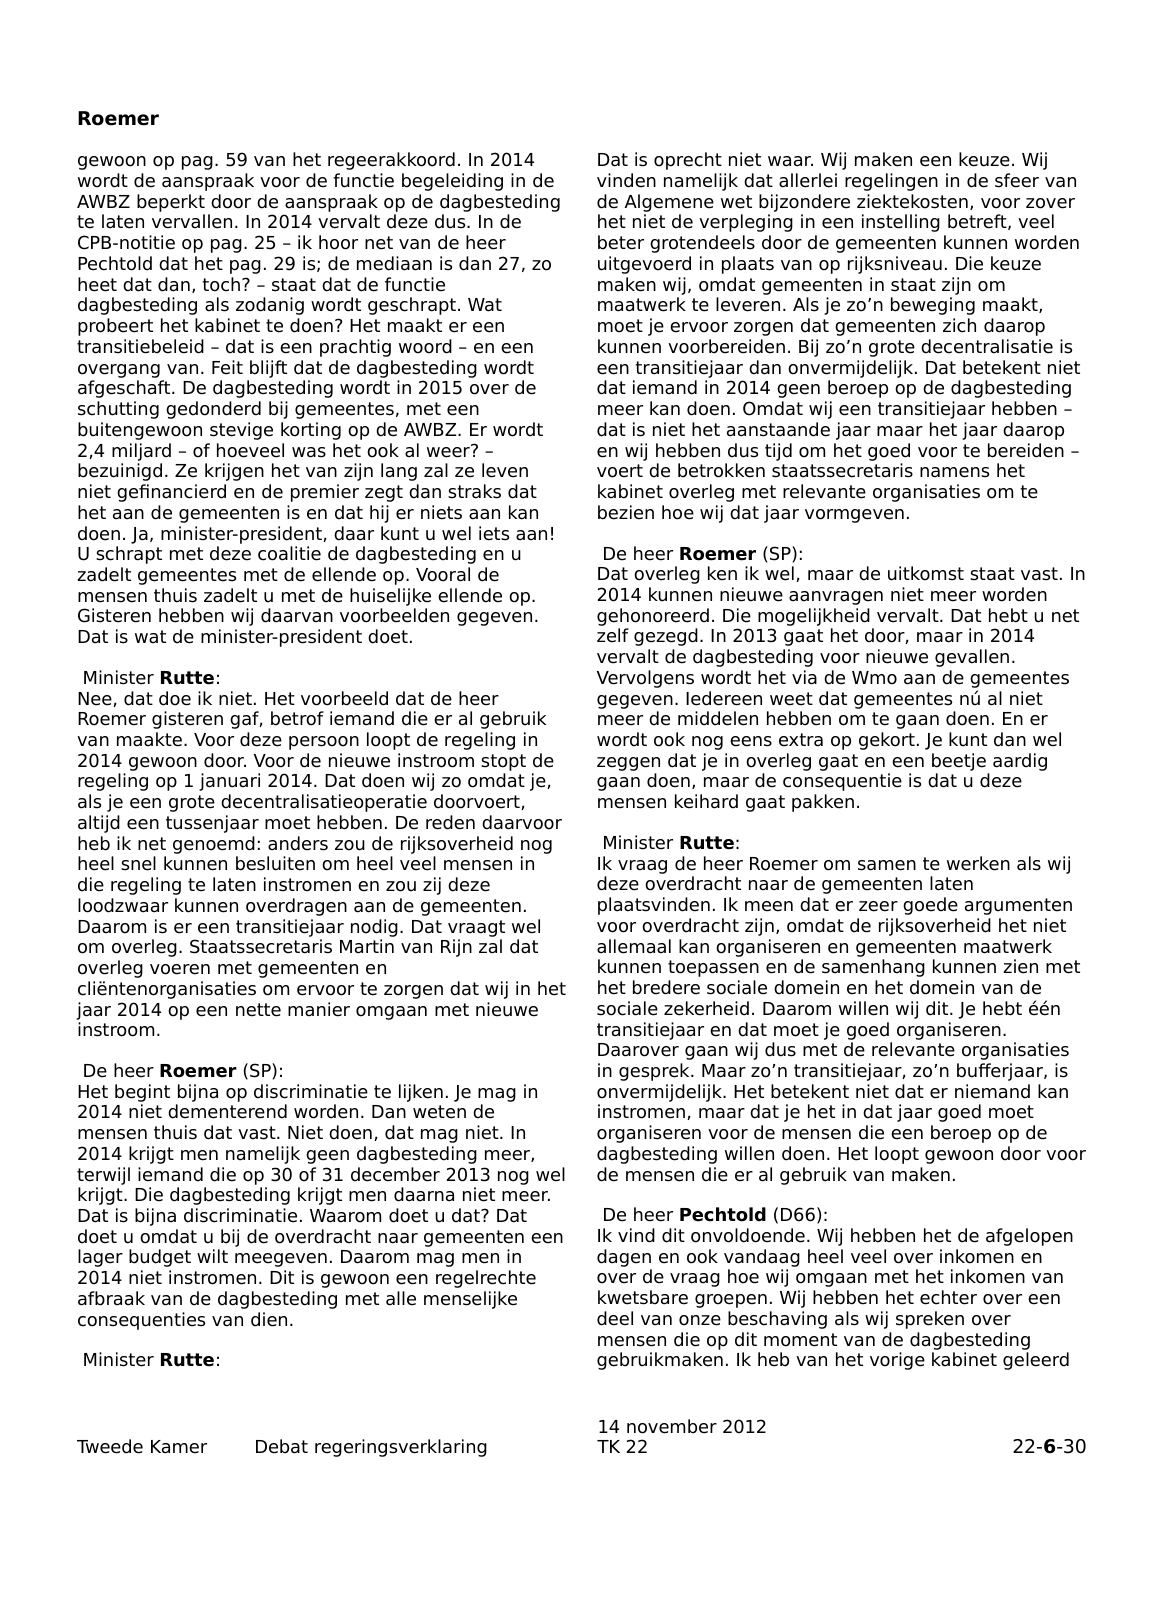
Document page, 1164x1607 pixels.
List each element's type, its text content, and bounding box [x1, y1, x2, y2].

text Het begint bijna op discriminatie te lijken. Je mag in 2014 niet dementerend worden. Dan weten de mensen thuis dat vast. Niet doen, dat mag niet. In 2014 krijgt men namelijk geen dagbesteding meer, terwijl iemand die op 30 of 31 december 2013 nog wel krijgt. Die dagbesteding krijgt men daarna niet meer. Dat is bijna discriminatie. Waarom doet u dat? Dat doet u omdat u bij de overdracht naar gemeenten een lager budget wilt meegeven. Daarom mag men in 2014 niet instromen. Dit is gewoon een regelrechte afbraak van de dagbesteding met alle menselijke consequenties van dien. [77, 1082, 567, 1330]
text Minister Rutte: [77, 1350, 567, 1371]
text De heer Roemer (SP): [596, 543, 1087, 564]
text Minister Rutte: [77, 668, 567, 688]
text gewoon op pag. 59 van het regeerakkoord. In 2014 wordt de aanspraak voor de functie begeleiding in de AWBZ beperkt door de aanspraak op de dagbesteding te laten vervallen. In 2014 vervalt deze dus. In de CPB-notitie op pag. 25 – ik hoor net van de heer Pechtold dat het pag. 29 is; de mediaan is dan 27, zo heet dat dan, toch? – staat dat de functie dagbesteding als zodanig wordt geschrapt. Wat probeert het kabinet te doen? Het maakt er een transitiebeleid – dat is een prachtig woord – en een overgang van. Feit blijft dat de dagbesteding wordt afgeschaft. De dagbesteding wordt in 2015 over de schutting gedonderd bij gemeentes, met een buitengewoon stevige korting op de AWBZ. Er wordt 2,4 miljard – of hoeveel was het ook al weer? – bezuinigd. Ze krijgen het van zijn lang zal ze leven niet gefinancierd en de premier zegt dan straks dat het aan de gemeenten is en dat hij er niets aan kan doen. Ja, minister-president, daar kunt u wel iets aan! U schrapt met deze coalitie de dagbesteding en u zadelt gemeentes met de ellende op. Vooral de mensen thuis zadelt u met de huiselijke ellende op. Gisteren hebben wij daarvan voorbeelden gegeven. Dat is wat de minister-president doet. [77, 150, 567, 648]
text Ik vraag de heer Roemer om samen te werken als wij deze overdracht naar de gemeenten laten plaatsvinden. Ik meen dat er zeer goede argumenten voor overdracht zijn, omdat de rijksoverheid het niet allemaal kan organiseren en gemeenten maatwerk kunnen toepassen en de samenhang kunnen zien met het bredere sociale domein en het domein van de sociale zekerheid. Daarom willen wij dit. Je hebt één transitiejaar en dat moet je goed organiseren. Daarover gaan wij dus met de relevante organisaties in gesprek. Maar zo’n transitiejaar, zo’n bufferjaar, is onvermijdelijk. Het betekent niet dat er niemand kan instromen, maar dat je het in dat jaar goed moet organiseren voor de mensen die een beroep op de dagbesteding willen doen. Het loopt gewoon door voor de mensen die er al gebruik van maken. [596, 853, 1087, 1185]
text De heer Pechtold (D66): [596, 1205, 1087, 1226]
text Dat is oprecht niet waar. Wij maken een keuze. Wij vinden namelijk dat allerlei regelingen in de sfeer van de Algemene wet bijzondere ziektekosten, voor zover het niet de verpleging in een instelling betreft, veel beter grotendeels door de gemeenten kunnen worden uitgevoerd in plaats van op rijksniveau. Die keuze maken wij, omdat gemeenten in staat zijn om maatwerk te leveren. Als je zo’n beweging maakt, moet je ervoor zorgen dat gemeenten zich daarop kunnen voorbereiden. Bij zo’n grote decentralisatie is een transitiejaar dan onvermijdelijk. Dat betekent niet dat iemand in 2014 geen beroep op de dagbesteding meer kan doen. Omdat wij een transitiejaar hebben – dat is niet het aanstaande jaar maar het jaar daarop en wij hebben dus tijd om het goed voor te bereiden – voert de betrokken staatssecretaris namens het kabinet overleg met relevante organisaties om te bezien hoe wij dat jaar vormgeven. [596, 150, 1087, 523]
text Minister Rutte: [596, 833, 1087, 853]
text Dat overleg ken ik wel, maar de uitkomst staat vast. In 2014 kunnen nieuwe aanvragen niet meer worden gehonoreerd. Die mogelijkheid vervalt. Dat hebt u net zelf gezegd. In 2013 gaat het door, maar in 2014 vervalt de dagbesteding voor nieuwe gevallen. Vervolgens wordt het via de Wmo aan de gemeentes gegeven. Iedereen weet dat gemeentes nú al niet meer de middelen hebben om te gaan doen. En er wordt ook nog eens extra op gekort. Je kunt dan wel zeggen dat je in overleg gaat en een beetje aardig gaan doen, maar de consequentie is dat u deze mensen keihard gaat pakken. [596, 564, 1087, 813]
text Ik vind dit onvoldoende. Wij hebben het de afgelopen dagen en ook vandaag heel veel over inkomen en over de vraag hoe wij omgaan met het inkomen van kwetsbare groepen. Wij hebben het echter over een deel van onze beschaving als wij spreken over mensen die op dit moment van de dagbesteding gebruikmaken. Ik heb van het vorige kabinet geleerd [596, 1226, 1087, 1371]
text Nee, dat doe ik niet. Het voorbeeld dat de heer Roemer gisteren gaf, betrof iemand die er al gebruik van maakte. Voor deze persoon loopt de regeling in 2014 gewoon door. Voor de nieuwe instroom stopt de regeling op 1 januari 2014. Dat doen wij zo omdat je, als je een grote decentralisatieoperatie doorvoert, altijd een tussenjaar moet hebben. De reden daarvoor heb ik net genoemd: anders zou de rijksoverheid nog heel snel kunnen besluiten om heel veel mensen in die regeling te laten instromen en zou zij deze loodzwaar kunnen overdragen aan de gemeenten. Daarom is er een transitiejaar nodig. Dat vraagt wel om overleg. Staatssecretaris Martin van Rijn zal dat overleg voeren met gemeenten en cliëntenorganisaties om ervoor te zorgen dat wij in het jaar 2014 op een nette manier omgaan met nieuwe instroom. [77, 688, 567, 1041]
text De heer Roemer (SP): [77, 1061, 567, 1082]
